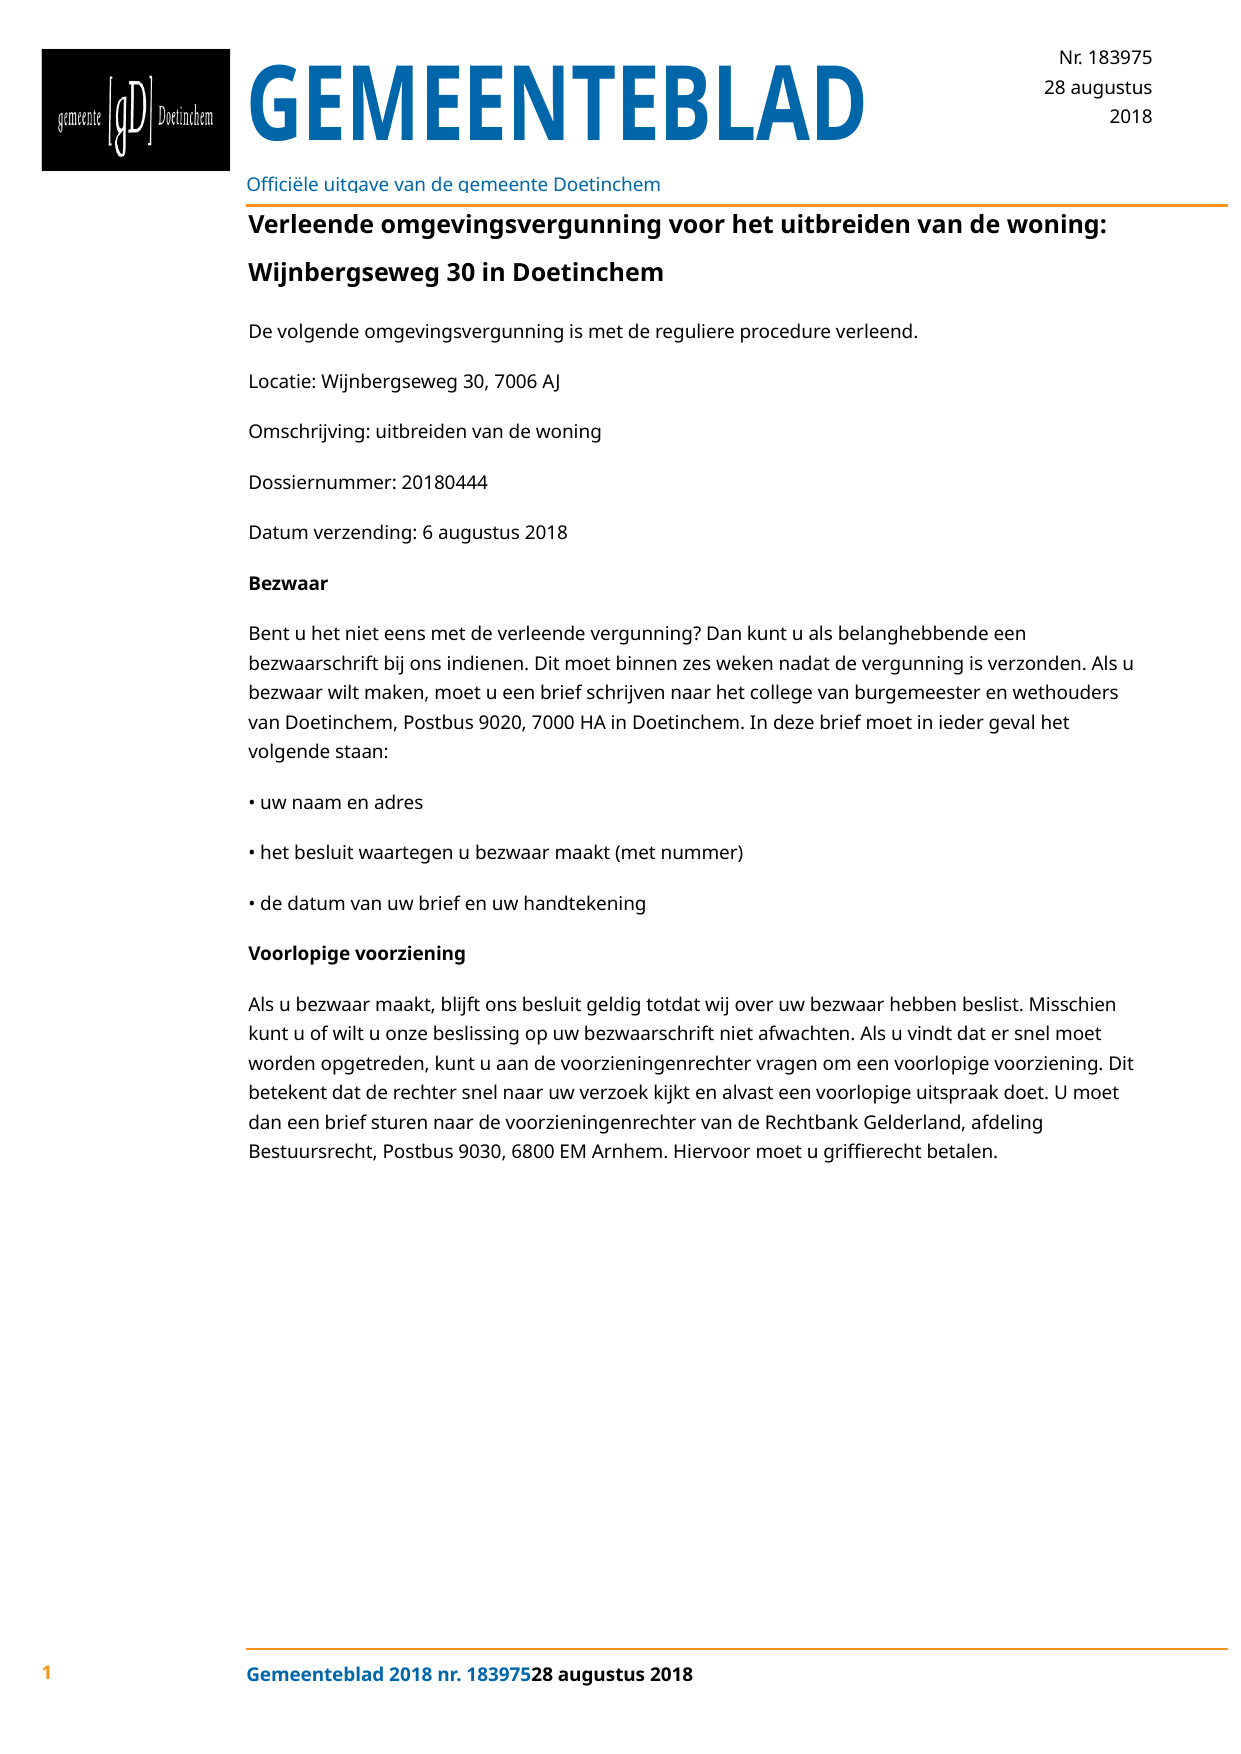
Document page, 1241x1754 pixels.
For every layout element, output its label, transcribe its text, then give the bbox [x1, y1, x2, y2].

text Verleende omgevingsvergunning voor het uitbreiden van de woning: Wijnbergseweg 30 in Doetinchem [248, 207, 1152, 288]
text Bent u het niet eens met de verleende vergunning? Dan kunt u als belanghebbende een bezwaarschrift bij ons indienen. Dit moet binnen zes weken nadat de vergunning is verzonden. Als u bezwaar wilt maken, moet u een brief schrijven naar het college van burgemeester en wethouders van Doetinchem, Postbus 9020, 7000 HA in Doetinchem. In deze brief moet in ieder geval het volgende staan: [248, 620, 1152, 764]
text De volgende omgevingsvergunning is met de reguliere procedure verleend. [248, 318, 1152, 344]
text Omschrijving: uitbreiden van de woning [248, 419, 1152, 444]
text • de datum van uw brief en uw handtekening [248, 890, 1152, 916]
text Voorlopige voorziening [248, 940, 1152, 966]
picture [41, 47, 231, 172]
text • uw naam en adres [248, 789, 1152, 815]
text Datum verzending: 6 augustus 2018 [248, 519, 1152, 545]
text Als u bezwaar maakt, blijft ons besluit geldig totdat wij over uw bezwaar hebben beslist. Misschien kunt u of wilt u onze beslissing op uw bezwaarschrift niet afwachten. Als u vindt dat er snel moet worden opgetreden, kunt u aan de voorzieningenrechter vragen om een voorlopige voorziening. Dit betekent dat de rechter snel naar uw verzoek kijkt en alvast een voorlopige uitspraak doet. U moet dan een brief sturen naar de voorzieningenrechter van de Rechtbank Gelderland, afdeling Bestuursrecht, Postbus 9030, 6800 EM Arnhem. Hiervoor moet u griffierecht betalen. [248, 991, 1152, 1164]
text • het besluit waartegen u bezwaar maakt (met nummer) [248, 839, 1152, 865]
text Dossiernummer: 20180444 [248, 469, 1152, 495]
text Locatie: Wijnbergseweg 30, 7006 AJ [248, 368, 1152, 394]
text Bezwaar [248, 570, 1152, 596]
